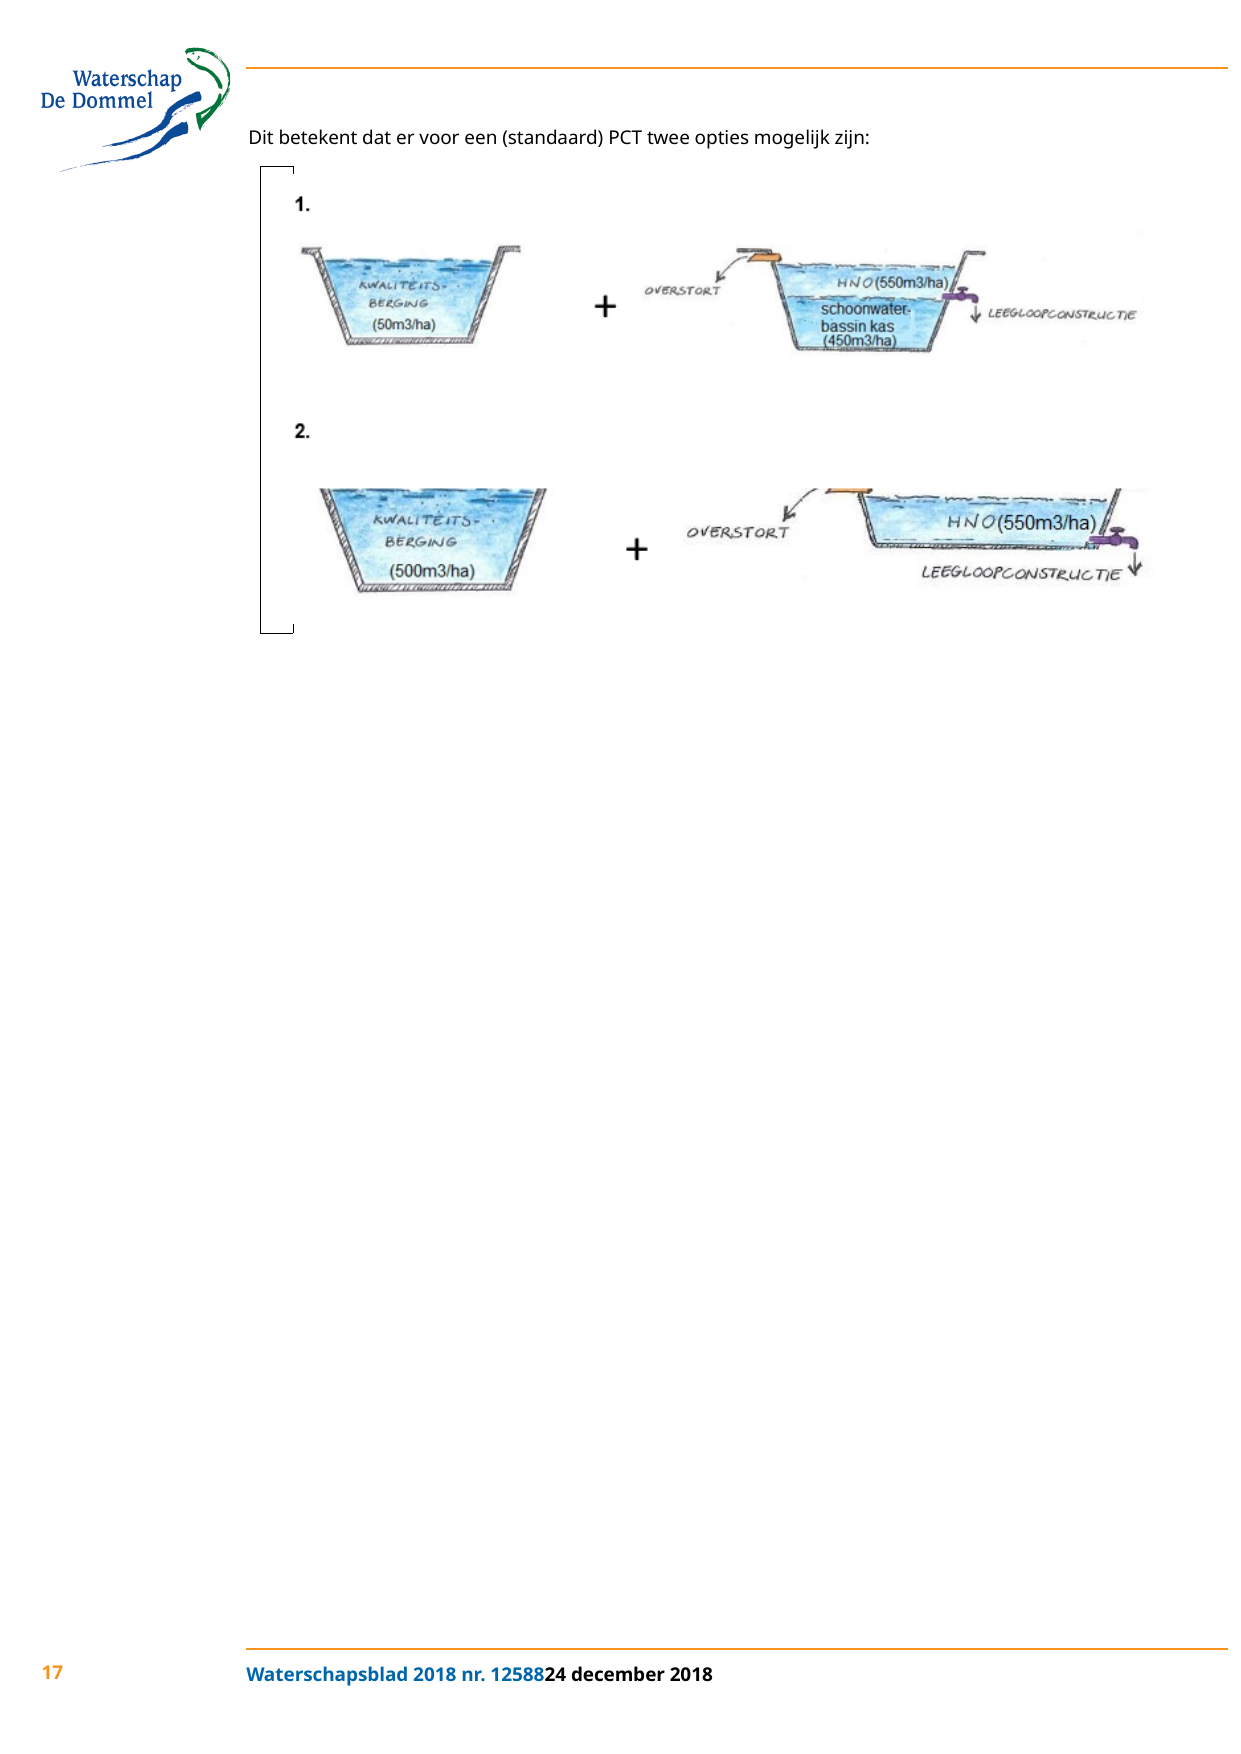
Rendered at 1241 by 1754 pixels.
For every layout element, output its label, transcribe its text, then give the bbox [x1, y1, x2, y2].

text Dit betekent dat er voor een (standaard) PCT twee opties mogelijk zijn: [248, 124, 1152, 150]
picture [268, 174, 1173, 624]
picture [41, 47, 231, 172]
